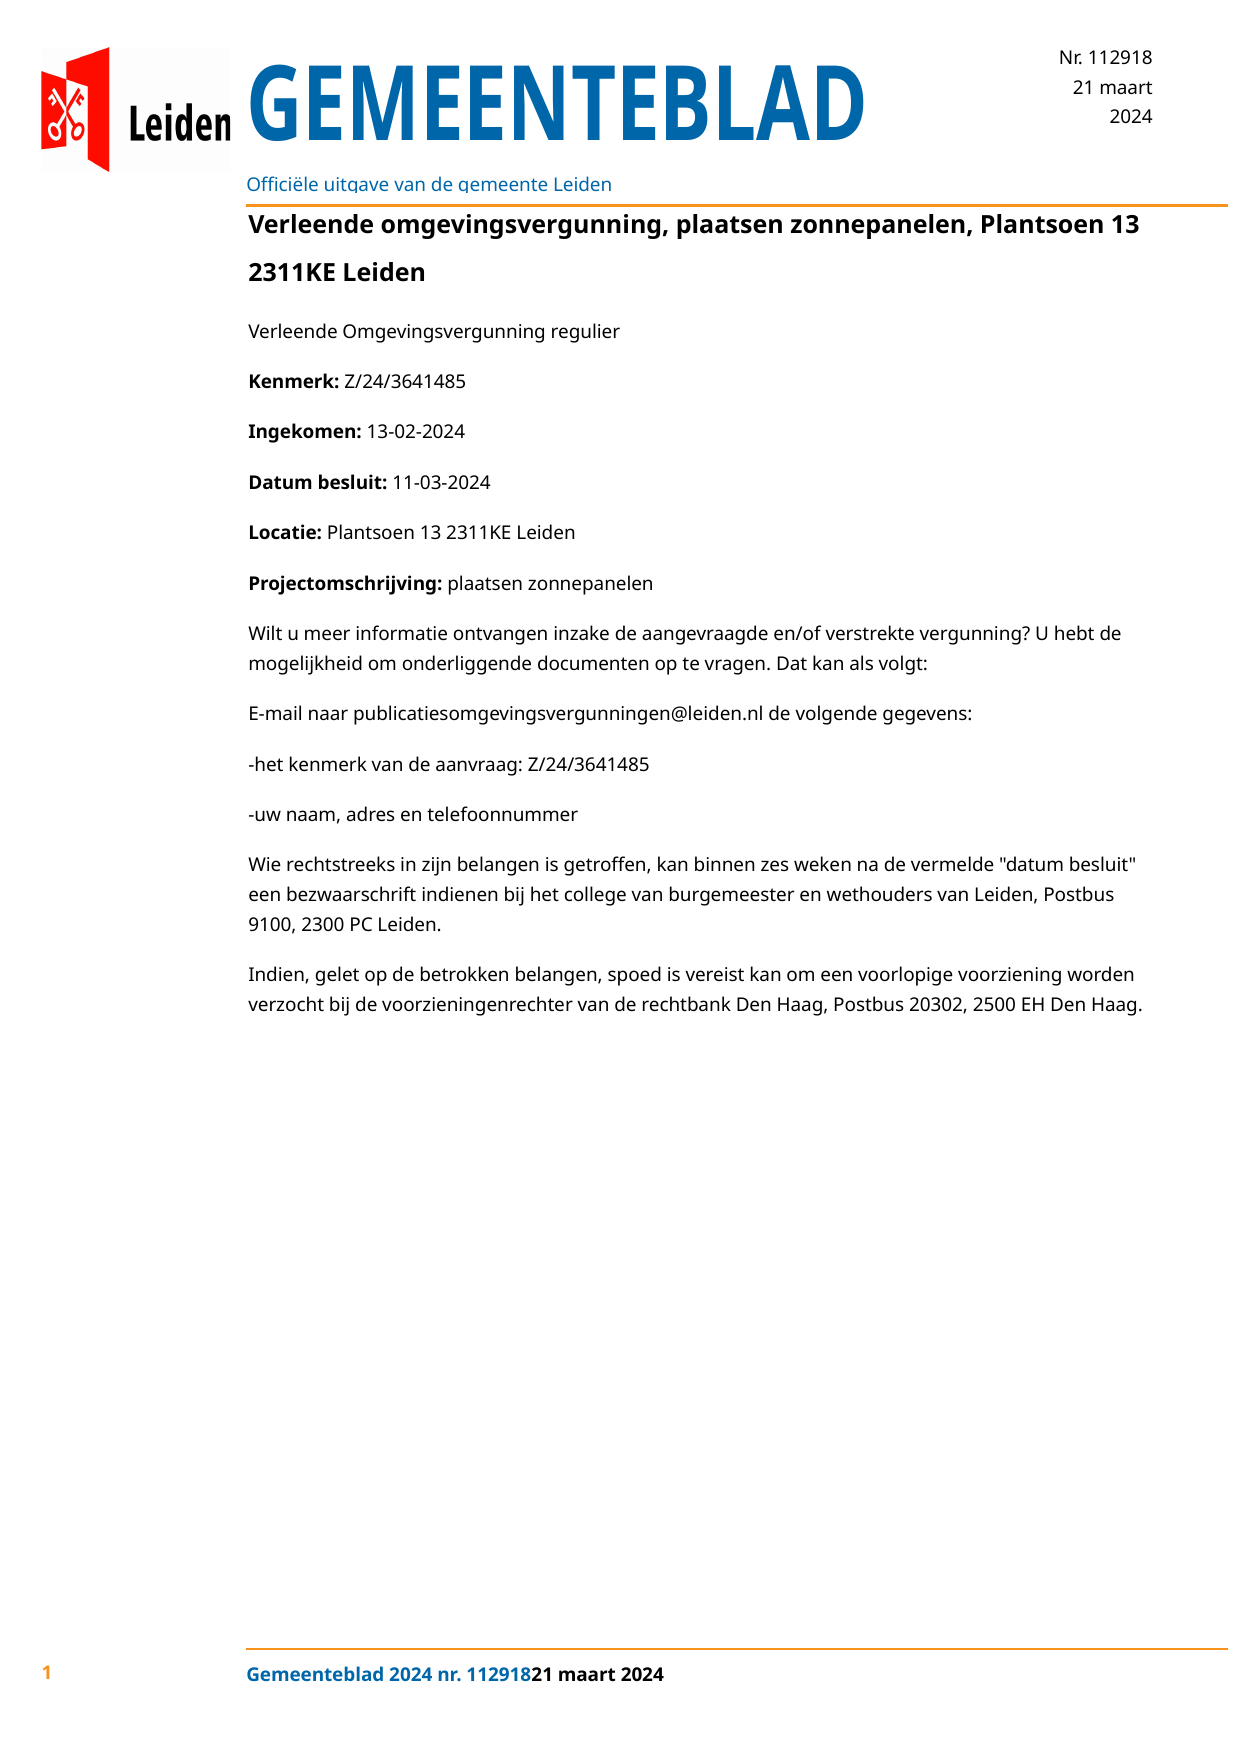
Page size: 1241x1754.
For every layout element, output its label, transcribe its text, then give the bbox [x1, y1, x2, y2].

text Indien, gelet op de betrokken belangen, spoed is vereist kan om een voorlopige voorziening worden verzocht bij de voorzieningenrechter van de rechtbank Den Haag, Postbus 20302, 2500 EH Den Haag. [248, 961, 1152, 1017]
text Datum besluit: 11-03-2024 [248, 469, 1152, 495]
text Verleende omgevingsvergunning, plaatsen zonnepanelen, Plantsoen 13 2311KE Leiden [248, 207, 1152, 288]
text Projectomschrijving: plaatsen zonnepanelen [248, 570, 1152, 596]
text Wie rechtstreeks in zijn belangen is getroffen, kan binnen zes weken na de vermelde "datum besluit" een bezwaarschrift indienen bij het college van burgemeester en wethouders van Leiden, Postbus 9100, 2300 PC Leiden. [248, 852, 1152, 937]
text Wilt u meer informatie ontvangen inzake de aangevraagde en/of verstrekte vergunning? U hebt de mogelijkheid om onderliggende documenten op te vragen. Dat kan als volgt: [248, 620, 1152, 676]
text Verleende Omgevingsvergunning regulier [248, 318, 1152, 344]
text -uw naam, adres en telefoonnummer [248, 801, 1152, 827]
text E-mail naar publicatiesomgevingsvergunningen@leiden.nl de volgende gegevens: [248, 700, 1152, 726]
text Kenmerk: Z/24/3641485 [248, 368, 1152, 394]
text -het kenmerk van de aanvraag: Z/24/3641485 [248, 751, 1152, 777]
text Ingekomen: 13-02-2024 [248, 419, 1152, 444]
picture [41, 47, 231, 172]
text Locatie: Plantsoen 13 2311KE Leiden [248, 519, 1152, 545]
